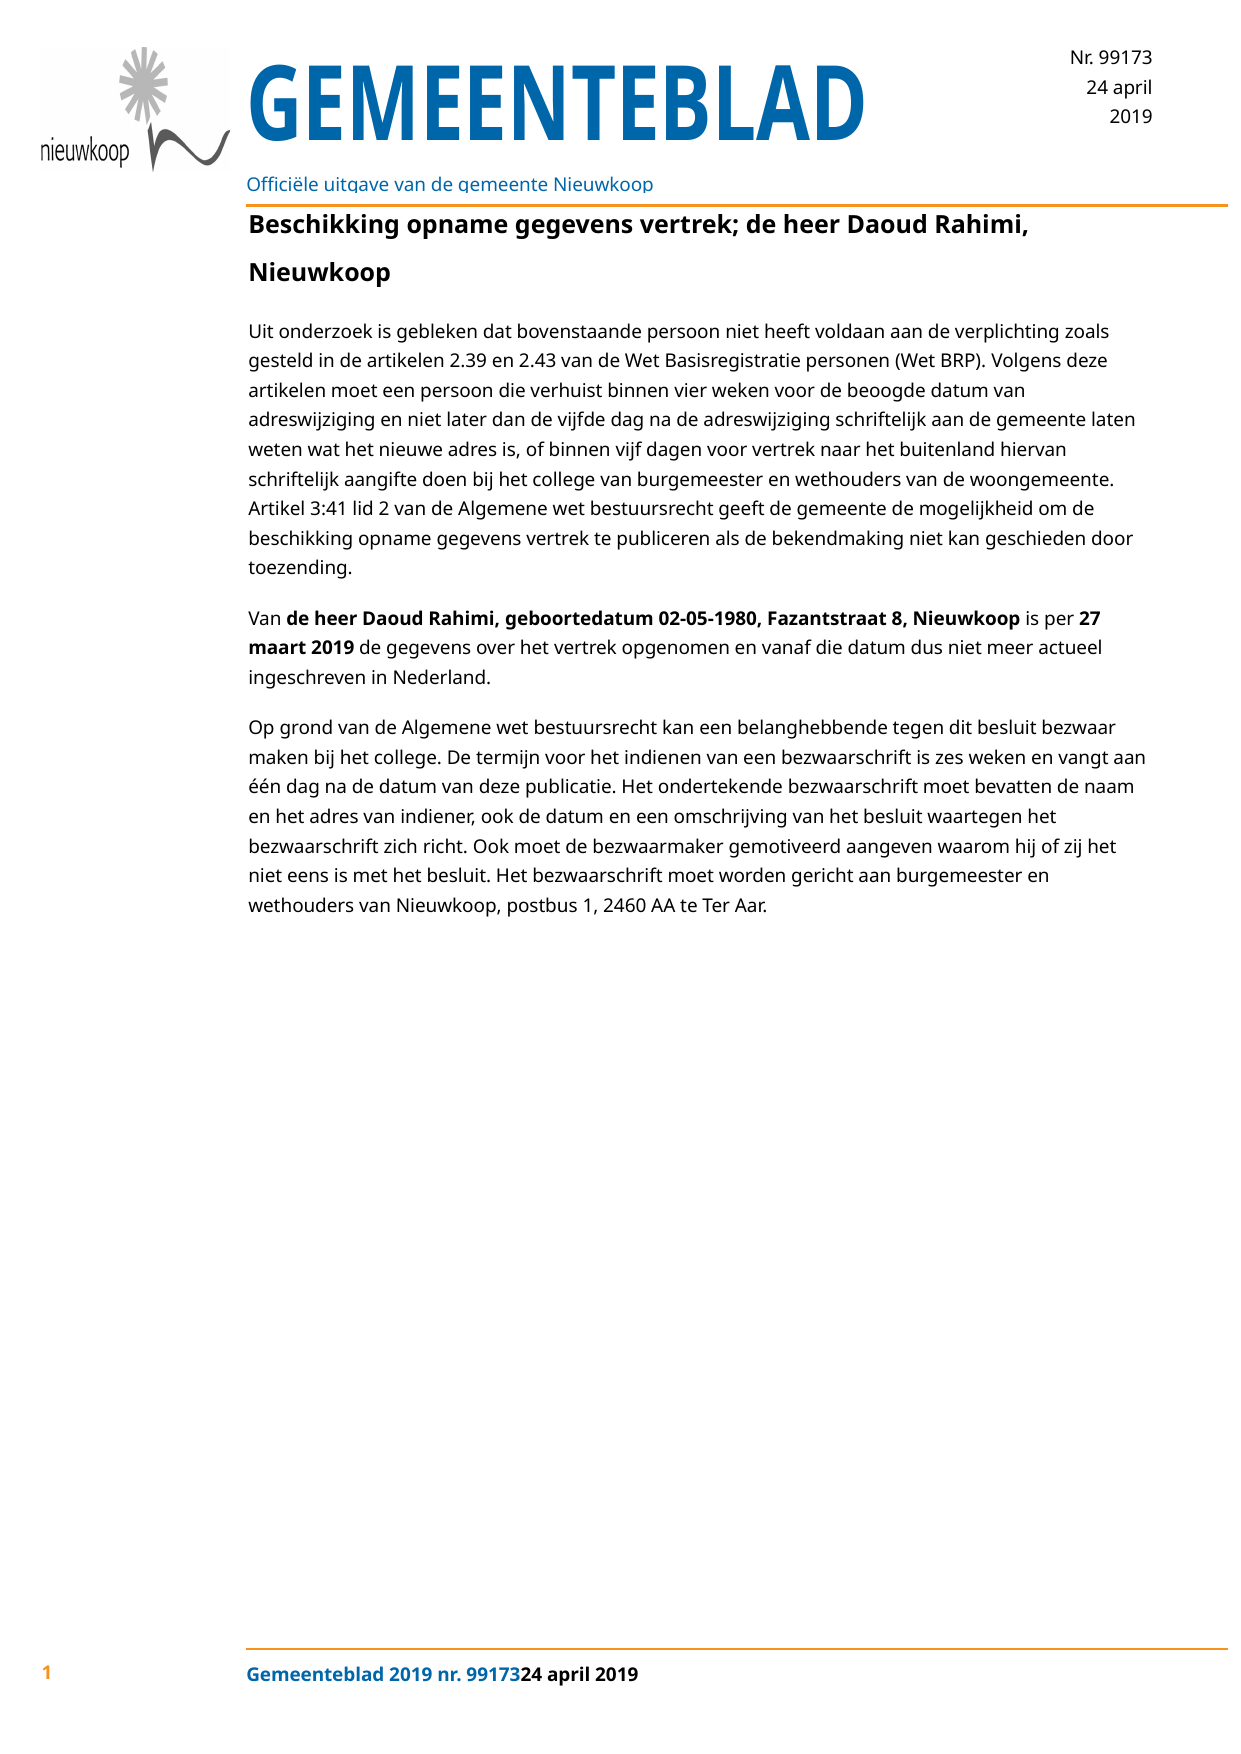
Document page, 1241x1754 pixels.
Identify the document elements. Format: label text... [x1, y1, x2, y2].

picture [41, 47, 231, 172]
text Op grond van de Algemene wet bestuursrecht kan een belanghebbende tegen dit besluit bezwaar maken bij het college. De termijn voor het indienen van een bezwaarschrift is zes weken en vangt aan één dag na de datum van deze publicatie. Het ondertekende bezwaarschrift moet bevatten de naam en het adres van indiener, ook de datum en een omschrijving van het besluit waartegen het bezwaarschrift zich richt. Ook moet de bezwaarmaker gemotiveerd aangeven waarom hij of zij het niet eens is met het besluit. Het bezwaarschrift moet worden gericht aan burgemeester en wethouders van Nieuwkoop, postbus 1, 2460 AA te Ter Aar. [248, 714, 1152, 918]
text Beschikking opname gegevens vertrek; de heer Daoud Rahimi, Nieuwkoop [248, 207, 1152, 288]
text Van de heer Daoud Rahimi, geboortedatum 02-05-1980, Fazantstraat 8, Nieuwkoop is per 27 maart 2019 de gegevens over het vertrek opgenomen en vanaf die datum dus niet meer actueel ingeschreven in Nederland. [248, 605, 1152, 690]
text Uit onderzoek is gebleken dat bovenstaande persoon niet heeft voldaan aan de verplichting zoals gesteld in de artikelen 2.39 en 2.43 van de Wet Basisregistratie personen (Wet BRP). Volgens deze artikelen moet een persoon die verhuist binnen vier weken voor de beoogde datum van adreswijziging en niet later dan de vijfde dag na de adreswijziging schriftelijk aan de gemeente laten weten wat het nieuwe adres is, of binnen vijf dagen voor vertrek naar het buitenland hiervan schriftelijk aangifte doen bij het college van burgemeester en wethouders van de woongemeente. Artikel 3:41 lid 2 van de Algemene wet bestuursrecht geeft de gemeente de mogelijkheid om de beschikking opname gegevens vertrek te publiceren als de bekendmaking niet kan geschieden door toezending. [248, 318, 1152, 580]
